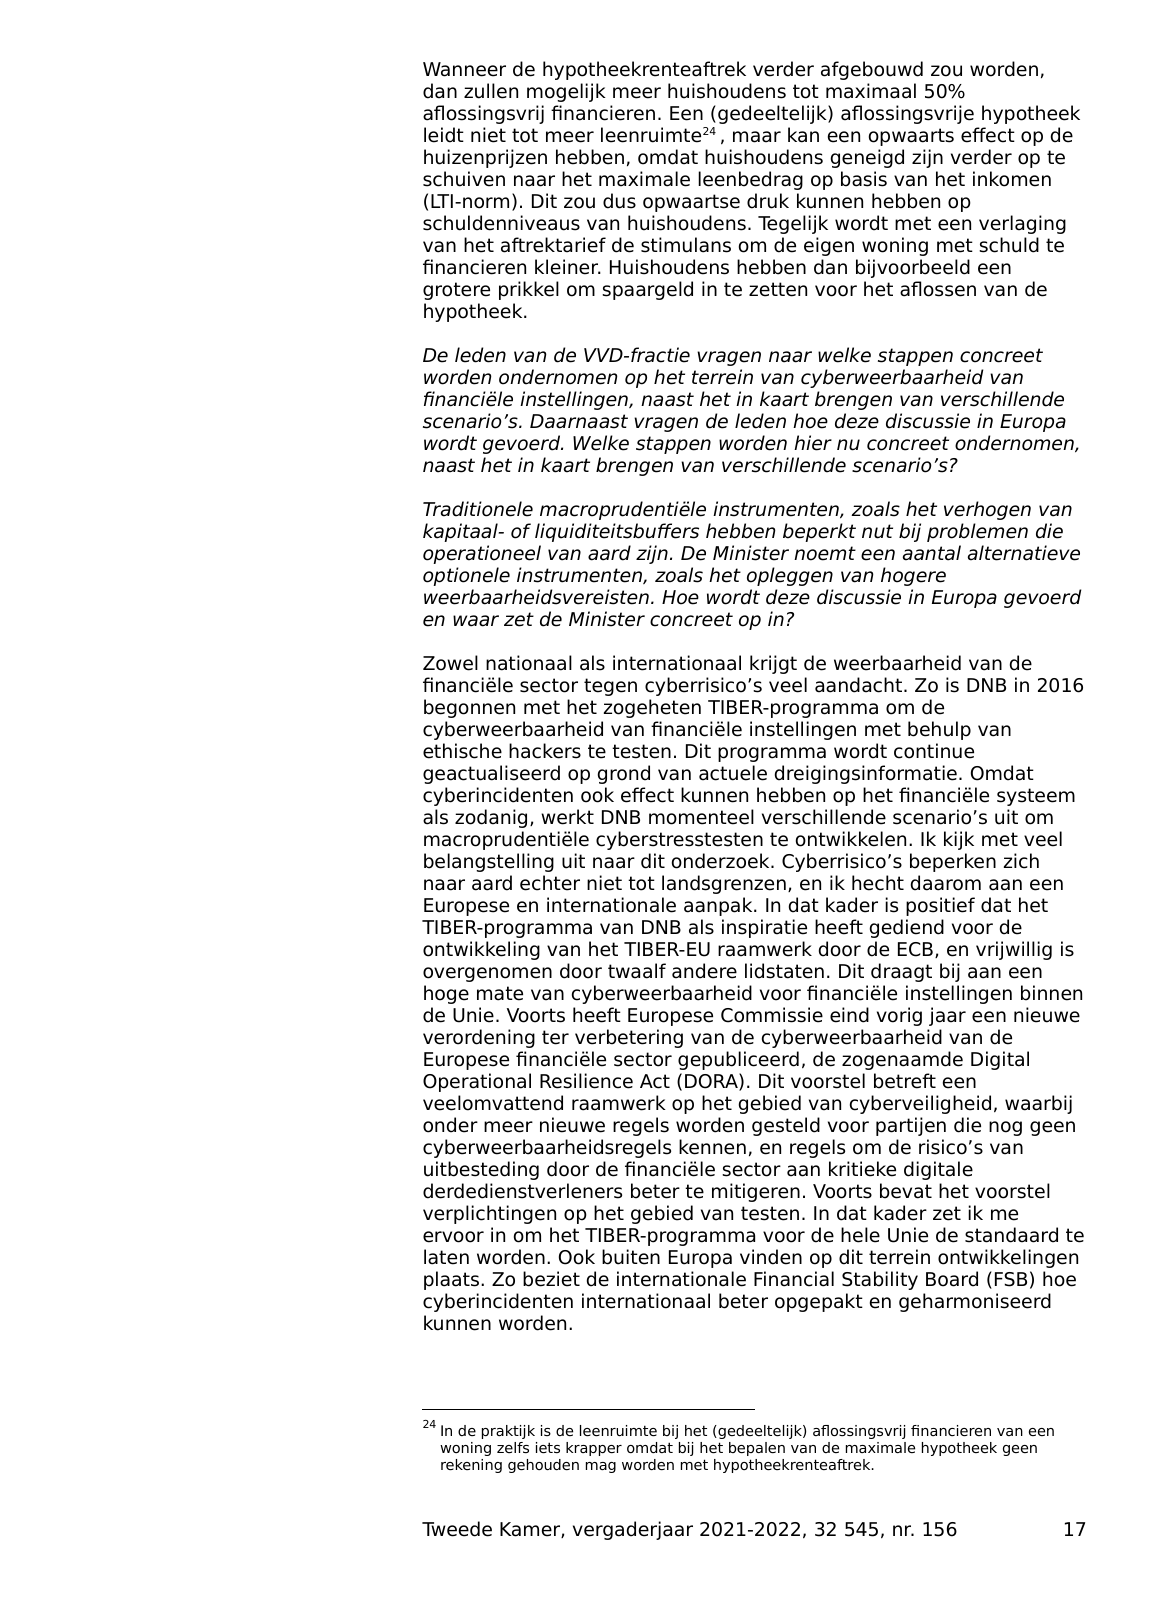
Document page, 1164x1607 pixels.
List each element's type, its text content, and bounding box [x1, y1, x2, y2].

text In de praktijk is de leenruimte bij het (gedeeltelijk) aflossingsvrij financieren van een woning zelfs iets krapper omdat bij het bepalen van de maximale hypotheek geen rekening gehouden mag worden met hypotheekrenteaftrek. [422, 1418, 1087, 1474]
text Wanneer de hypotheekrenteaftrek verder afgebouwd zou worden, dan zullen mogelijk meer huishoudens tot maximaal 50% aflossingsvrij financieren. Een (gedeeltelijk) aflossingsvrije hypotheek leidt niet tot meer leenruimte, maar kan een opwaarts effect op de huizenprijzen hebben, omdat huishoudens geneigd zijn verder op te schuiven naar het maximale leenbedrag op basis van het inkomen (LTI-norm). Dit zou dus opwaartse druk kunnen hebben op schuldenniveaus van huishoudens. Tegelijk wordt met een verlaging van het aftrektarief de stimulans om de eigen woning met schuld te financieren kleiner. Huishoudens hebben dan bijvoorbeeld een grotere prikkel om spaargeld in te zetten voor het aflossen van de hypotheek. [422, 59, 1087, 323]
text De leden van de VVD-fractie vragen naar welke stappen concreet worden ondernomen op het terrein van cyberweerbaarheid van financiële instellingen, naast het in kaart brengen van verschillende scenario’s. Daarnaast vragen de leden hoe deze discussie in Europa wordt gevoerd. Welke stappen worden hier nu concreet ondernomen, naast het in kaart brengen van verschillende scenario’s? [422, 345, 1087, 477]
text Zowel nationaal als internationaal krijgt de weerbaarheid van de financiële sector tegen cyberrisico’s veel aandacht. Zo is DNB in 2016 begonnen met het zogeheten TIBER-programma om de cyberweerbaarheid van financiële instellingen met behulp van ethische hackers te testen. Dit programma wordt continue geactualiseerd op grond van actuele dreigingsinformatie. Omdat cyberincidenten ook effect kunnen hebben op het financiële systeem als zodanig, werkt DNB momenteel verschillende scenario’s uit om macroprudentiële cyberstresstesten te ontwikkelen. Ik kijk met veel belangstelling uit naar dit onderzoek. Cyberrisico’s beperken zich naar aard echter niet tot landsgrenzen, en ik hecht daarom aan een Europese en internationale aanpak. In dat kader is positief dat het TIBER-programma van DNB als inspiratie heeft gediend voor de ontwikkeling van het TIBER-EU raamwerk door de ECB, en vrijwillig is overgenomen door twaalf andere lidstaten. Dit draagt bij aan een hoge mate van cyberweerbaarheid voor financiële instellingen binnen de Unie. Voorts heeft Europese Commissie eind vorig jaar een nieuwe verordening ter verbetering van de cyberweerbaarheid van de Europese financiële sector gepubliceerd, de zogenaamde Digital Operational Resilience Act (DORA). Dit voorstel betreft een veelomvattend raamwerk op het gebied van cyberveiligheid, waarbij onder meer nieuwe regels worden gesteld voor partijen die nog geen cyberweerbaarheidsregels kennen, en regels om de risico’s van uitbesteding door de financiële sector aan kritieke digitale derdedienstverleners beter te mitigeren. Voorts bevat het voorstel verplichtingen op het gebied van testen. In dat kader zet ik me ervoor in om het TIBER-programma voor de hele Unie de standaard te laten worden. Ook buiten Europa vinden op dit terrein ontwikkelingen plaats. Zo beziet de internationale Financial Stability Board (FSB) hoe cyberincidenten internationaal beter opgepakt en geharmoniseerd kunnen worden. [422, 653, 1087, 1334]
text Traditionele macroprudentiële instrumenten, zoals het verhogen van kapitaal- of liquiditeitsbuffers hebben beperkt nut bij problemen die operationeel van aard zijn. De Minister noemt een aantal alternatieve optionele instrumenten, zoals het opleggen van hogere weerbaarheidsvereisten. Hoe wordt deze discussie in Europa gevoerd en waar zet de Minister concreet op in? [422, 499, 1087, 631]
